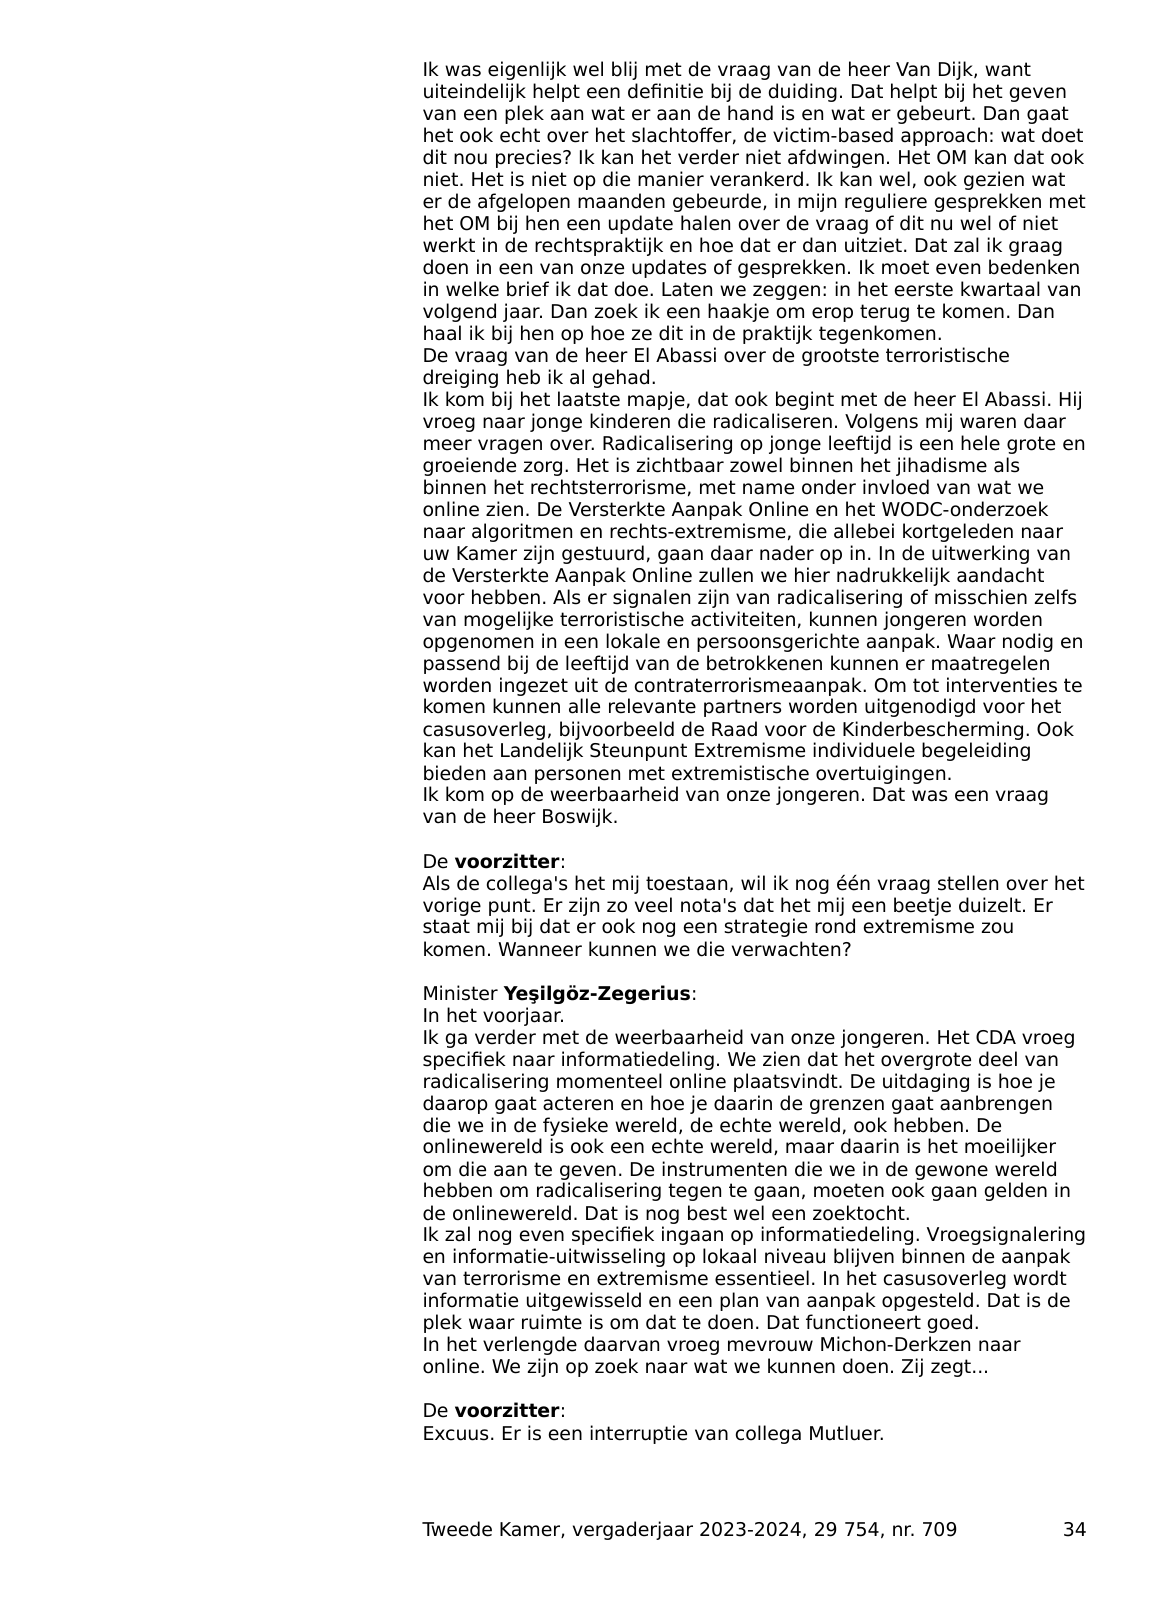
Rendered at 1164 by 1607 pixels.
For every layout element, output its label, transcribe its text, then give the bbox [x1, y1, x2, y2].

text Ik ga verder met de weerbaarheid van onze jongeren. Het CDA vroeg specifiek naar informatiedeling. We zien dat het overgrote deel van radicalisering momenteel online plaatsvindt. De uitdaging is hoe je daarop gaat acteren en hoe je daarin de grenzen gaat aanbrengen die we in de fysieke wereld, de echte wereld, ook hebben. De onlinewereld is ook een echte wereld, maar daarin is het moeilijker om die aan te geven. De instrumenten die we in de gewone wereld hebben om radicalisering tegen te gaan, moeten ook gaan gelden in de onlinewereld. Dat is nog best wel een zoektocht. [422, 1027, 1087, 1224]
text De voorzitter: [422, 1400, 1087, 1422]
text In het voorjaar. [422, 1004, 1087, 1027]
text In het verlengde daarvan vroeg mevrouw Michon-Derkzen naar online. We zijn op zoek naar wat we kunnen doen. Zij zegt... [422, 1334, 1087, 1378]
text Minister Yeşilgöz-Zegerius: [422, 983, 1087, 1004]
text Ik was eigenlijk wel blij met de vraag van de heer Van Dijk, want uiteindelijk helpt een definitie bij de duiding. Dat helpt bij het geven van een plek aan wat er aan de hand is en wat er gebeurt. Dan gaat het ook echt over het slachtoffer, de victim-based approach: wat doet dit nou precies? Ik kan het verder niet afdwingen. Het OM kan dat ook niet. Het is niet op die manier verankerd. Ik kan wel, ook gezien wat er de afgelopen maanden gebeurde, in mijn reguliere gesprekken met het OM bij hen een update halen over de vraag of dit nu wel of niet werkt in de rechtspraktijk en hoe dat er dan uitziet. Dat zal ik graag doen in een van onze updates of gesprekken. Ik moet even bedenken in welke brief ik dat doe. Laten we zeggen: in het eerste kwartaal van volgend jaar. Dan zoek ik een haakje om erop terug te komen. Dan haal ik bij hen op hoe ze dit in de praktijk tegenkomen. [422, 59, 1087, 345]
text De vraag van de heer El Abassi over de grootste terroristische dreiging heb ik al gehad. [422, 345, 1087, 389]
text Ik kom bij het laatste mapje, dat ook begint met de heer El Abassi. Hij vroeg naar jonge kinderen die radicaliseren. Volgens mij waren daar meer vragen over. Radicalisering op jonge leeftijd is een hele grote en groeiende zorg. Het is zichtbaar zowel binnen het jihadisme als binnen het rechtsterrorisme, met name onder invloed van wat we online zien. De Versterkte Aanpak Online en het WODC-onderzoek naar algoritmen en rechts-extremisme, die allebei kortgeleden naar uw Kamer zijn gestuurd, gaan daar nader op in. In de uitwerking van de Versterkte Aanpak Online zullen we hier nadrukkelijk aandacht voor hebben. Als er signalen zijn van radicalisering of misschien zelfs van mogelijke terroristische activiteiten, kunnen jongeren worden opgenomen in een lokale en persoonsgerichte aanpak. Waar nodig en passend bij de leeftijd van de betrokkenen kunnen er maatregelen worden ingezet uit de contraterrorismeaanpak. Om tot interventies te komen kunnen alle relevante partners worden uitgenodigd voor het casusoverleg, bijvoorbeeld de Raad voor de Kinderbescherming. Ook kan het Landelijk Steunpunt Extremisme individuele begeleiding bieden aan personen met extremistische overtuigingen. [422, 389, 1087, 784]
text Als de collega's het mij toestaan, wil ik nog één vraag stellen over het vorige punt. Er zijn zo veel nota's dat het mij een beetje duizelt. Er staat mij bij dat er ook nog een strategie rond extremisme zou komen. Wanneer kunnen we die verwachten? [422, 872, 1087, 960]
text Ik kom op de weerbaarheid van onze jongeren. Dat was een vraag van de heer Boswijk. [422, 784, 1087, 828]
text De voorzitter: [422, 851, 1087, 872]
text Ik zal nog even specifiek ingaan op informatiedeling. Vroegsignalering en informatie-uitwisseling op lokaal niveau blijven binnen de aanpak van terrorisme en extremisme essentieel. In het casusoverleg wordt informatie uitgewisseld en een plan van aanpak opgesteld. Dat is de plek waar ruimte is om dat te doen. Dat functioneert goed. [422, 1224, 1087, 1334]
text Excuus. Er is een interruptie van collega Mutluer. [422, 1422, 1087, 1444]
